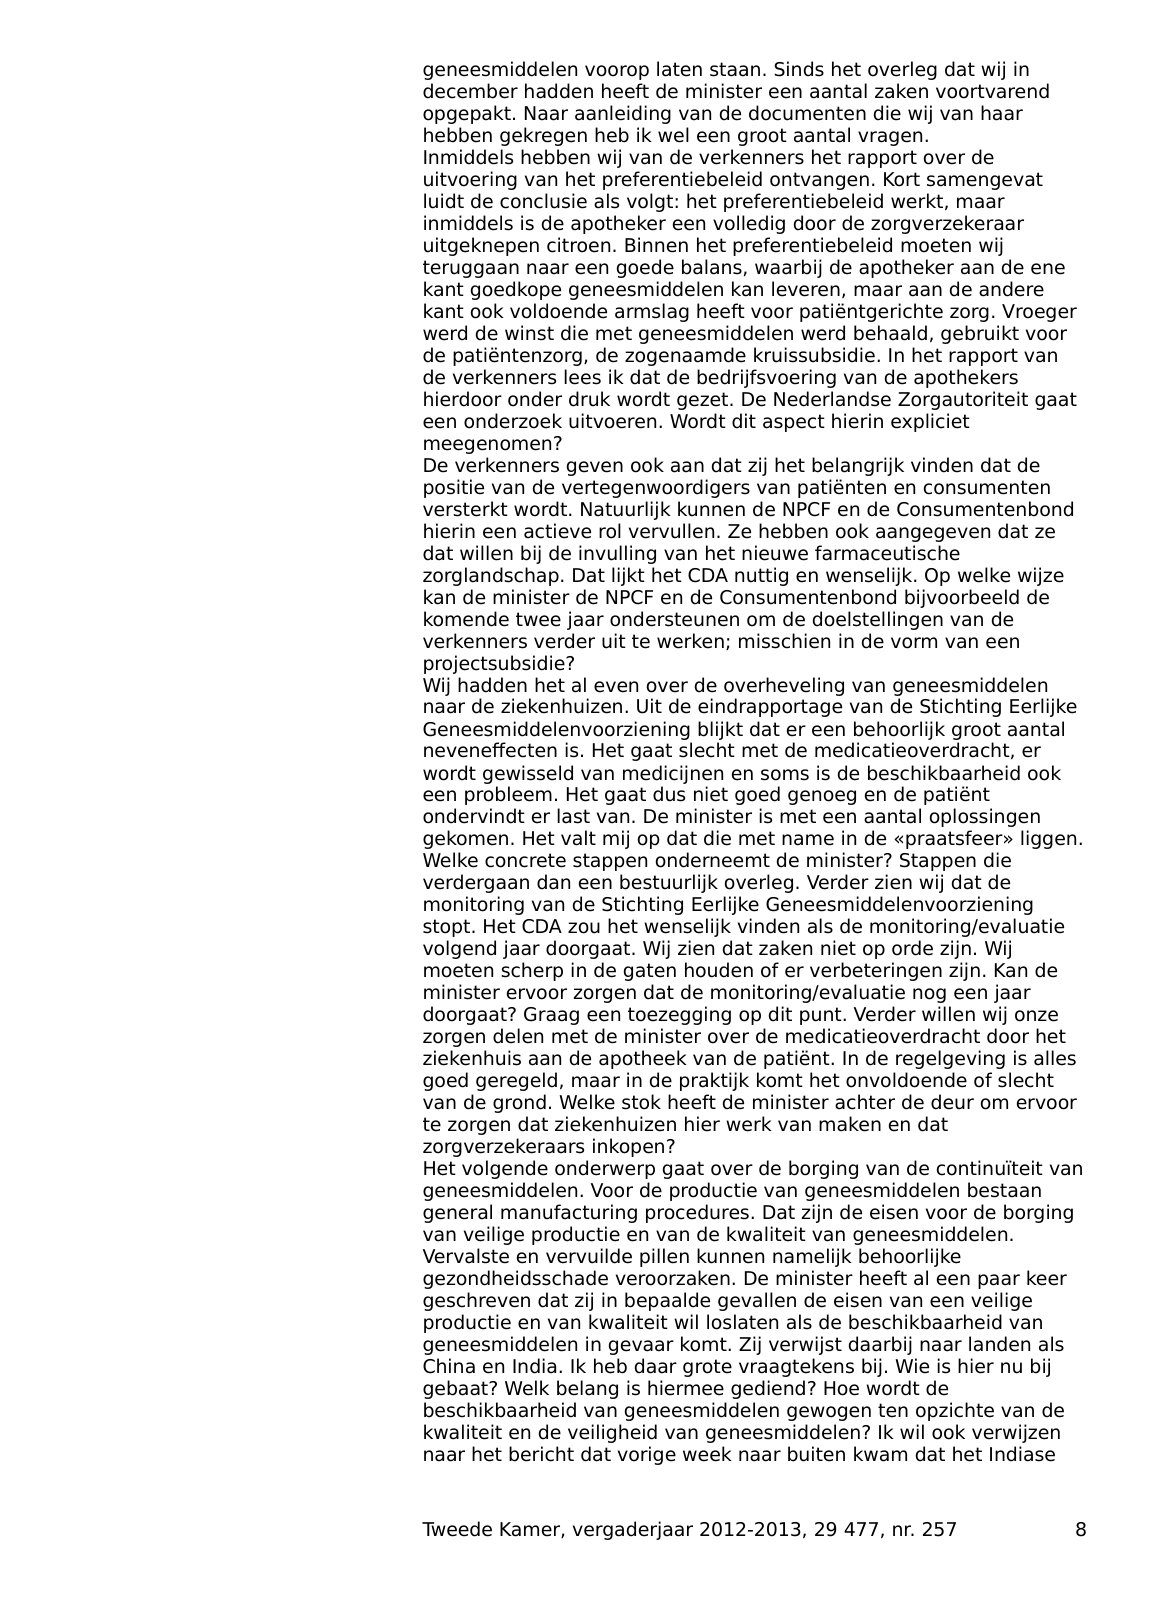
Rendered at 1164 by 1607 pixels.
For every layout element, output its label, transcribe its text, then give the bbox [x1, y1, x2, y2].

text Wij hadden het al even over de overheveling van geneesmiddelen naar de ziekenhuizen. Uit de eindrapportage van de Stichting Eerlijke Geneesmiddelenvoorziening blijkt dat er een behoorlijk groot aantal neveneffecten is. Het gaat slecht met de medicatieoverdracht, er wordt gewisseld van medicijnen en soms is de beschikbaarheid ook een probleem. Het gaat dus niet goed genoeg en de patiënt ondervindt er last van. De minister is met een aantal oplossingen gekomen. Het valt mij op dat die met name in de «praatsfeer» liggen. Welke concrete stappen onderneemt de minister? Stappen die verdergaan dan een bestuurlijk overleg. Verder zien wij dat de monitoring van de Stichting Eerlijke Geneesmiddelenvoorziening stopt. Het CDA zou het wenselijk vinden als de monitoring/evaluatie volgend jaar doorgaat. Wij zien dat zaken niet op orde zijn. Wij moeten scherp in de gaten houden of er verbeteringen zijn. Kan de minister ervoor zorgen dat de monitoring/evaluatie nog een jaar doorgaat? Graag een toezegging op dit punt. Verder willen wij onze zorgen delen met de minister over de medicatieoverdracht door het ziekenhuis aan de apotheek van de patiënt. In de regelgeving is alles goed geregeld, maar in de praktijk komt het onvoldoende of slecht van de grond. Welke stok heeft de minister achter de deur om ervoor te zorgen dat ziekenhuizen hier werk van maken en dat zorgverzekeraars inkopen? [422, 674, 1087, 1158]
text Het volgende onderwerp gaat over de borging van de continuïteit van geneesmiddelen. Voor de productie van geneesmiddelen bestaan general manufacturing procedures. Dat zijn de eisen voor de borging van veilige productie en van de kwaliteit van geneesmiddelen. Vervalste en vervuilde pillen kunnen namelijk behoorlijke gezondheidsschade veroorzaken. De minister heeft al een paar keer geschreven dat zij in bepaalde gevallen de eisen van een veilige productie en van kwaliteit wil loslaten als de beschikbaarheid van geneesmiddelen in gevaar komt. Zij verwijst daarbij naar landen als China en India. Ik heb daar grote vraagtekens bij. Wie is hier nu bij gebaat? Welk belang is hiermee gediend? Hoe wordt de beschikbaarheid van geneesmiddelen gewogen ten opzichte van de kwaliteit en de veiligheid van geneesmiddelen? Ik wil ook verwijzen naar het bericht dat vorige week naar buiten kwam dat het Indiase [422, 1158, 1087, 1466]
text geneesmiddelen voorop laten staan. Sinds het overleg dat wij in december hadden heeft de minister een aantal zaken voortvarend opgepakt. Naar aanleiding van de documenten die wij van haar hebben gekregen heb ik wel een groot aantal vragen. [422, 59, 1087, 147]
text Inmiddels hebben wij van de verkenners het rapport over de uitvoering van het preferentiebeleid ontvangen. Kort samengevat luidt de conclusie als volgt: het preferentiebeleid werkt, maar inmiddels is de apotheker een volledig door de zorgverzekeraar uitgeknepen citroen. Binnen het preferentiebeleid moeten wij teruggaan naar een goede balans, waarbij de apotheker aan de ene kant goedkope geneesmiddelen kan leveren, maar aan de andere kant ook voldoende armslag heeft voor patiëntgerichte zorg. Vroeger werd de winst die met geneesmiddelen werd behaald, gebruikt voor de patiëntenzorg, de zogenaamde kruissubsidie. In het rapport van de verkenners lees ik dat de bedrijfsvoering van de apothekers hierdoor onder druk wordt gezet. De Nederlandse Zorgautoriteit gaat een onderzoek uitvoeren. Wordt dit aspect hierin expliciet meegenomen? [422, 147, 1087, 455]
text De verkenners geven ook aan dat zij het belangrijk vinden dat de positie van de vertegenwoordigers van patiënten en consumenten versterkt wordt. Natuurlijk kunnen de NPCF en de Consumentenbond hierin een actieve rol vervullen. Ze hebben ook aangegeven dat ze dat willen bij de invulling van het nieuwe farmaceutische zorglandschap. Dat lijkt het CDA nuttig en wenselijk. Op welke wijze kan de minister de NPCF en de Consumentenbond bijvoorbeeld de komende twee jaar ondersteunen om de doelstellingen van de verkenners verder uit te werken; misschien in de vorm van een projectsubsidie? [422, 455, 1087, 674]
